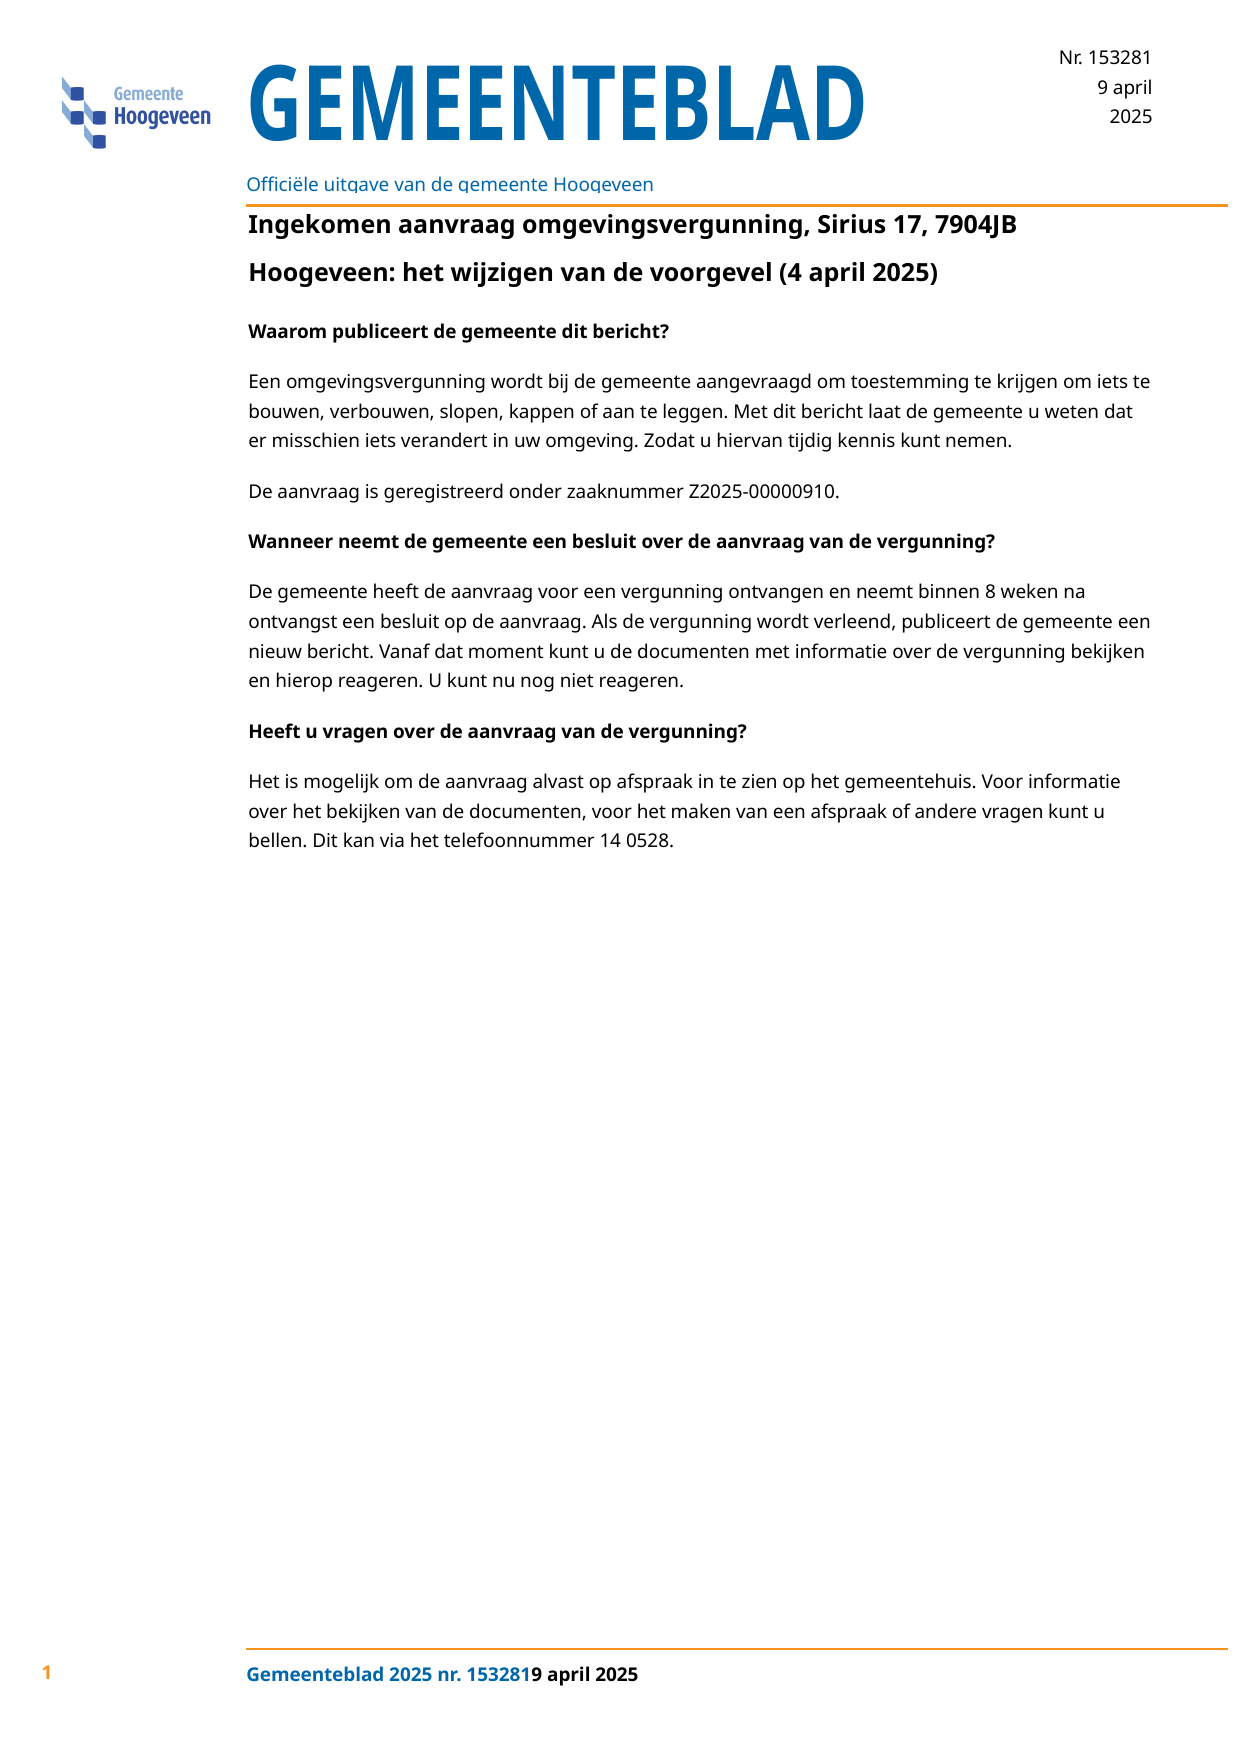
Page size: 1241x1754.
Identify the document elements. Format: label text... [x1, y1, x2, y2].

text Ingekomen aanvraag omgevingsvergunning, Sirius 17, 7904JB Hoogeveen: het wijzigen van de voorgevel (4 april 2025) [248, 207, 1152, 288]
text Een omgevingsvergunning wordt bij de gemeente aangevraagd om toestemming te krijgen om iets te bouwen, verbouwen, slopen, kappen of aan te leggen. Met dit bericht laat de gemeente u weten dat er misschien iets verandert in uw omgeving. Zodat u hiervan tijdig kennis kunt nemen. [248, 368, 1152, 453]
text Het is mogelijk om de aanvraag alvast op afspraak in te zien op het gemeentehuis. Voor informatie over het bekijken van de documenten, voor het maken van een afspraak of andere vragen kunt u bellen. Dit kan via het telefoonnummer 14 0528. [248, 768, 1152, 853]
text Waarom publiceert de gemeente dit bericht? [248, 318, 1152, 344]
text De aanvraag is geregistreerd onder zaaknummer Z2025-00000910. [248, 478, 1152, 504]
text Heeft u vragen over de aanvraag van de vergunning? [248, 718, 1152, 744]
text Wanneer neemt de gemeente een besluit over de aanvraag van de vergunning? [248, 528, 1152, 554]
text De gemeente heeft de aanvraag voor een vergunning ontvangen en neemt binnen 8 weken na ontvangst een besluit op de aanvraag. Als de vergunning wordt verleend, publiceert de gemeente een nieuw bericht. Vanaf dat moment kunt u de documenten met informatie over de vergunning bekijken en hierop reageren. U kunt nu nog niet reageren. [248, 579, 1152, 693]
picture [41, 47, 231, 172]
